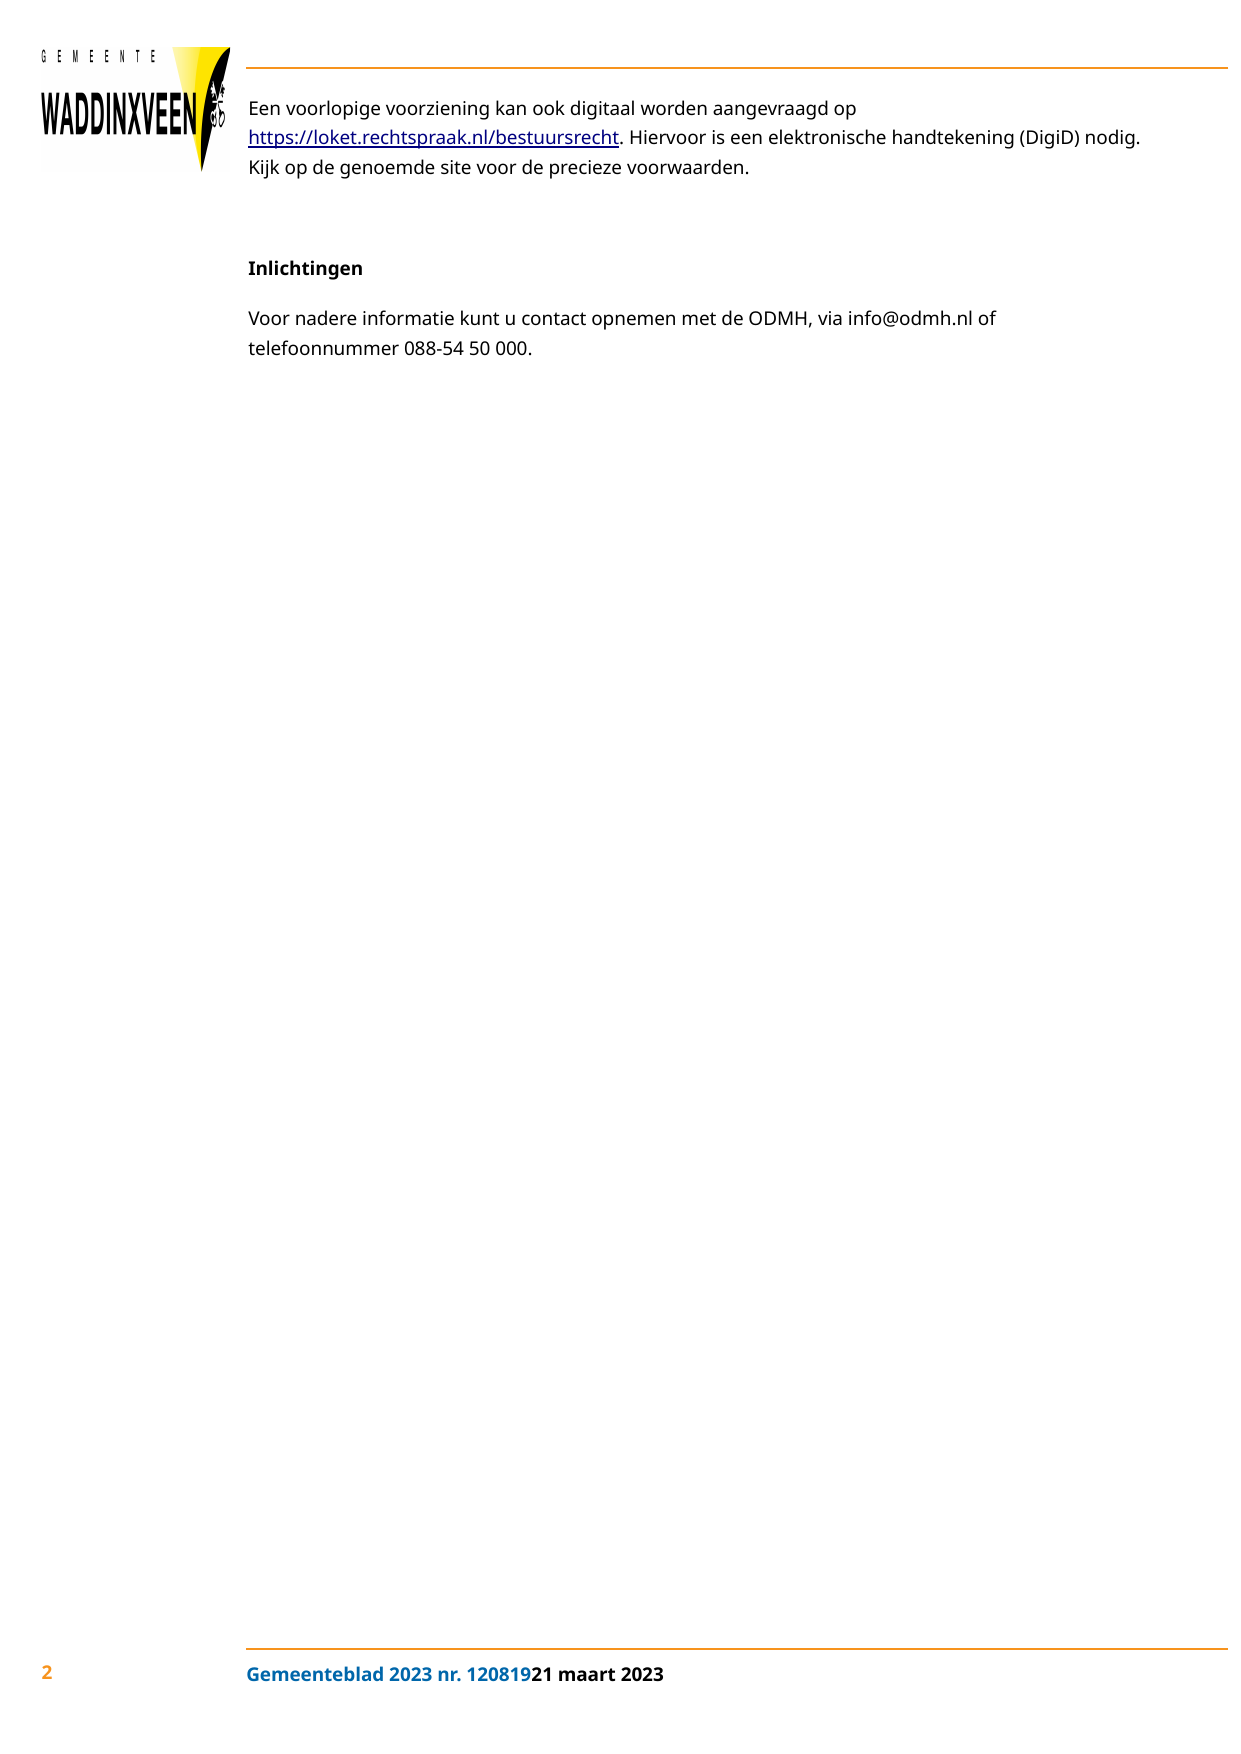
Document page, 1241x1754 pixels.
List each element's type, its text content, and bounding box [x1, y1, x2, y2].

text Voor nadere informatie kunt u contact opnemen met de ODMH, via info@odmh.nl of telefoonnummer 088-54 50 000. [248, 305, 1152, 361]
text Een voorlopige voorziening kan ook digitaal worden aangevraagd op https://loket.rechtspraak.nl/bestuursrecht. Hiervoor is een elektronische handtekening (DigiD) nodig. Kijk op de genoemde site voor de precieze voorwaarden. [248, 95, 1152, 180]
text Inlichtingen [248, 255, 1152, 281]
picture [41, 47, 231, 172]
